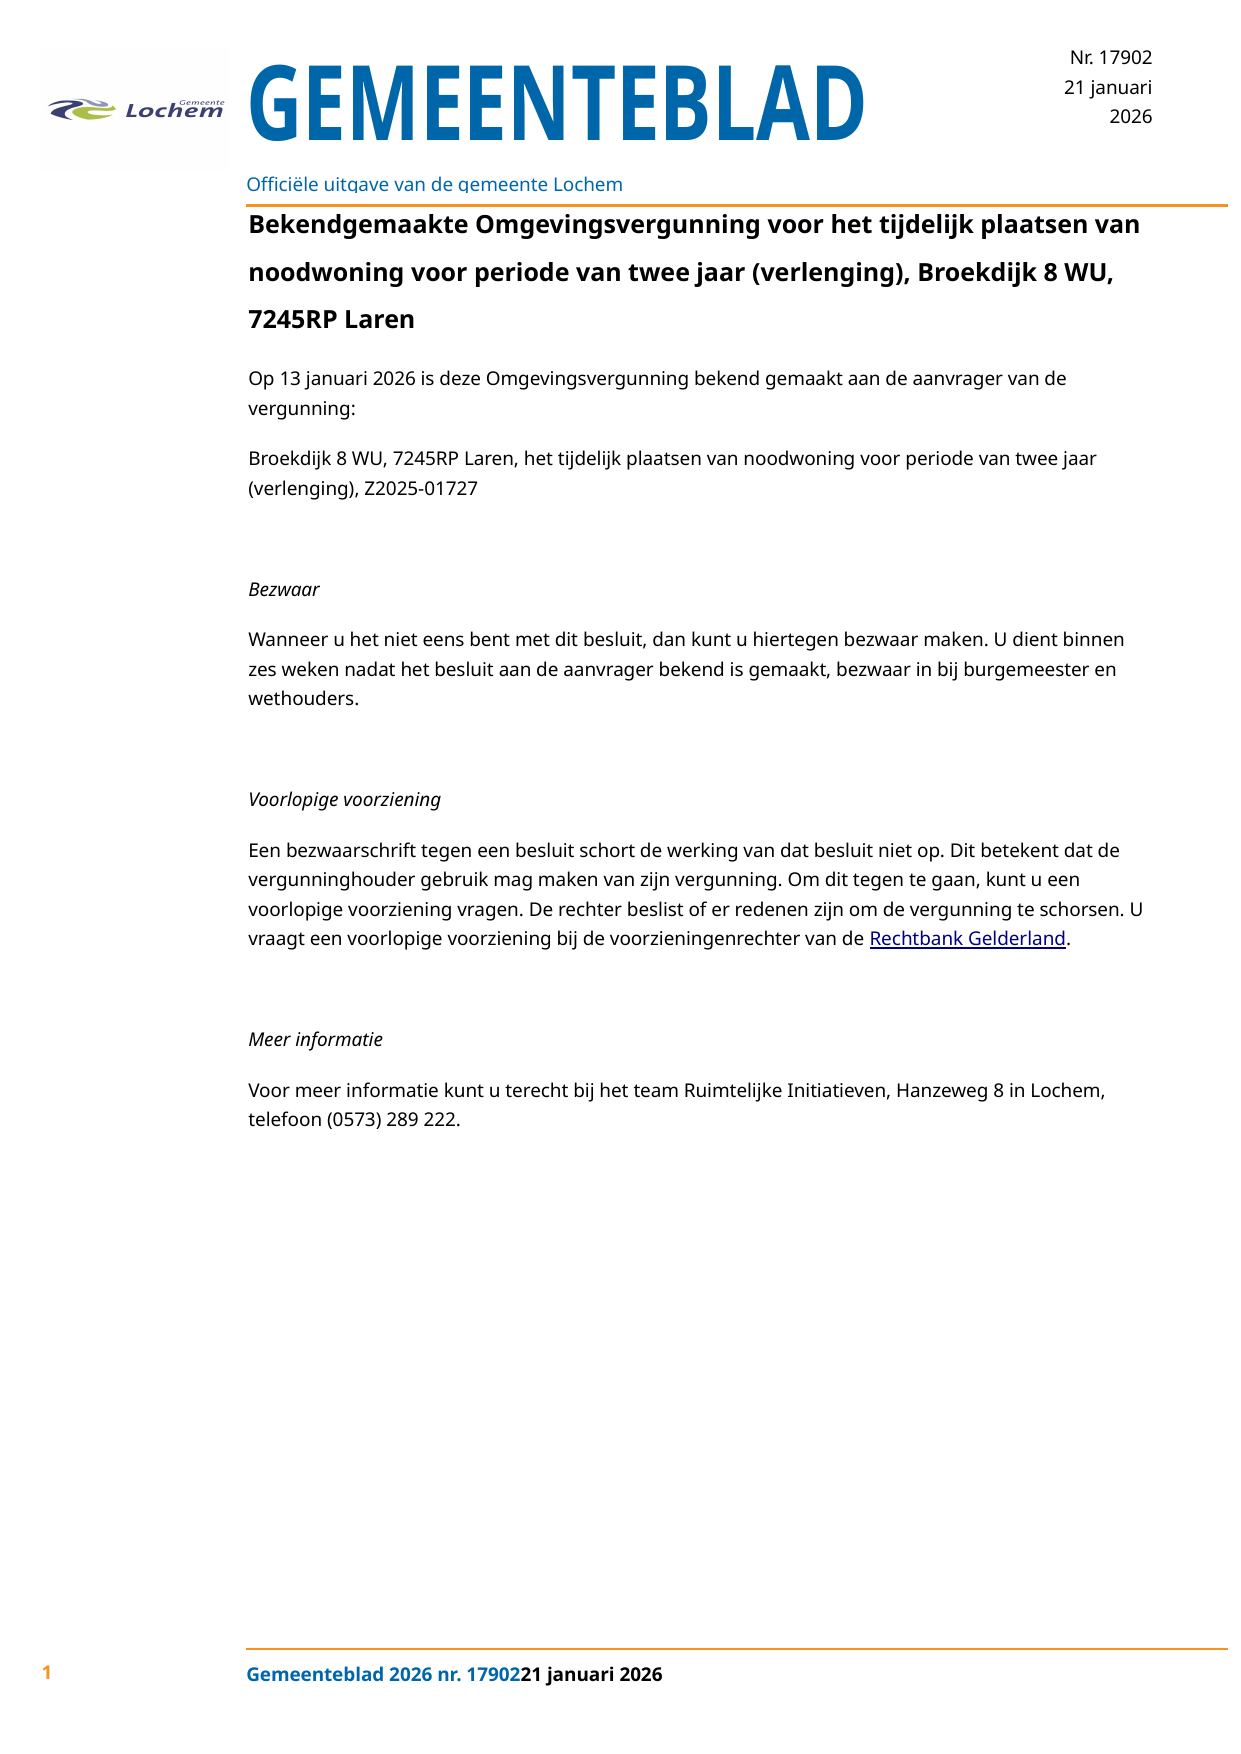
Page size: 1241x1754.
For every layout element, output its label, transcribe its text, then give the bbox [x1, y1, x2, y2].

text Een bezwaarschrift tegen een besluit schort de werking van dat besluit niet op. Dit betekent dat de vergunninghouder gebruik mag maken van zijn vergunning. Om dit tegen te gaan, kunt u een voorlopige voorziening vragen. De rechter beslist of er redenen zijn om de vergunning te schorsen. U vraagt een voorlopige voorziening bij de voorzieningenrechter van de Rechtbank Gelderland. [248, 837, 1152, 951]
text Bezwaar [248, 576, 1152, 602]
picture [41, 47, 231, 172]
text Voor meer informatie kunt u terecht bij het team Ruimtelijke Initiatieven, Hanzeweg 8 in Lochem, telefoon (0573) 289 222. [248, 1077, 1152, 1132]
text Meer informatie [248, 1026, 1152, 1052]
text Voorlopige voorziening [248, 786, 1152, 812]
text Op 13 januari 2026 is deze Omgevingsvergunning bekend gemaakt aan de aanvrager van de vergunning: [248, 366, 1152, 421]
text Wanneer u het niet eens bent met dit besluit, dan kunt u hiertegen bezwaar maken. U dient binnen zes weken nadat het besluit aan de aanvrager bekend is gemaakt, bezwaar in bij burgemeester en wethouders. [248, 626, 1152, 711]
text Broekdijk 8 WU, 7245RP Laren, het tijdelijk plaatsen van noodwoning voor periode van twee jaar (verlenging), Z2025-01727 [248, 446, 1152, 501]
text Bekendgemaakte Omgevingsvergunning voor het tijdelijk plaatsen van noodwoning voor periode van twee jaar (verlenging), Broekdijk 8 WU, 7245RP Laren [248, 207, 1152, 336]
